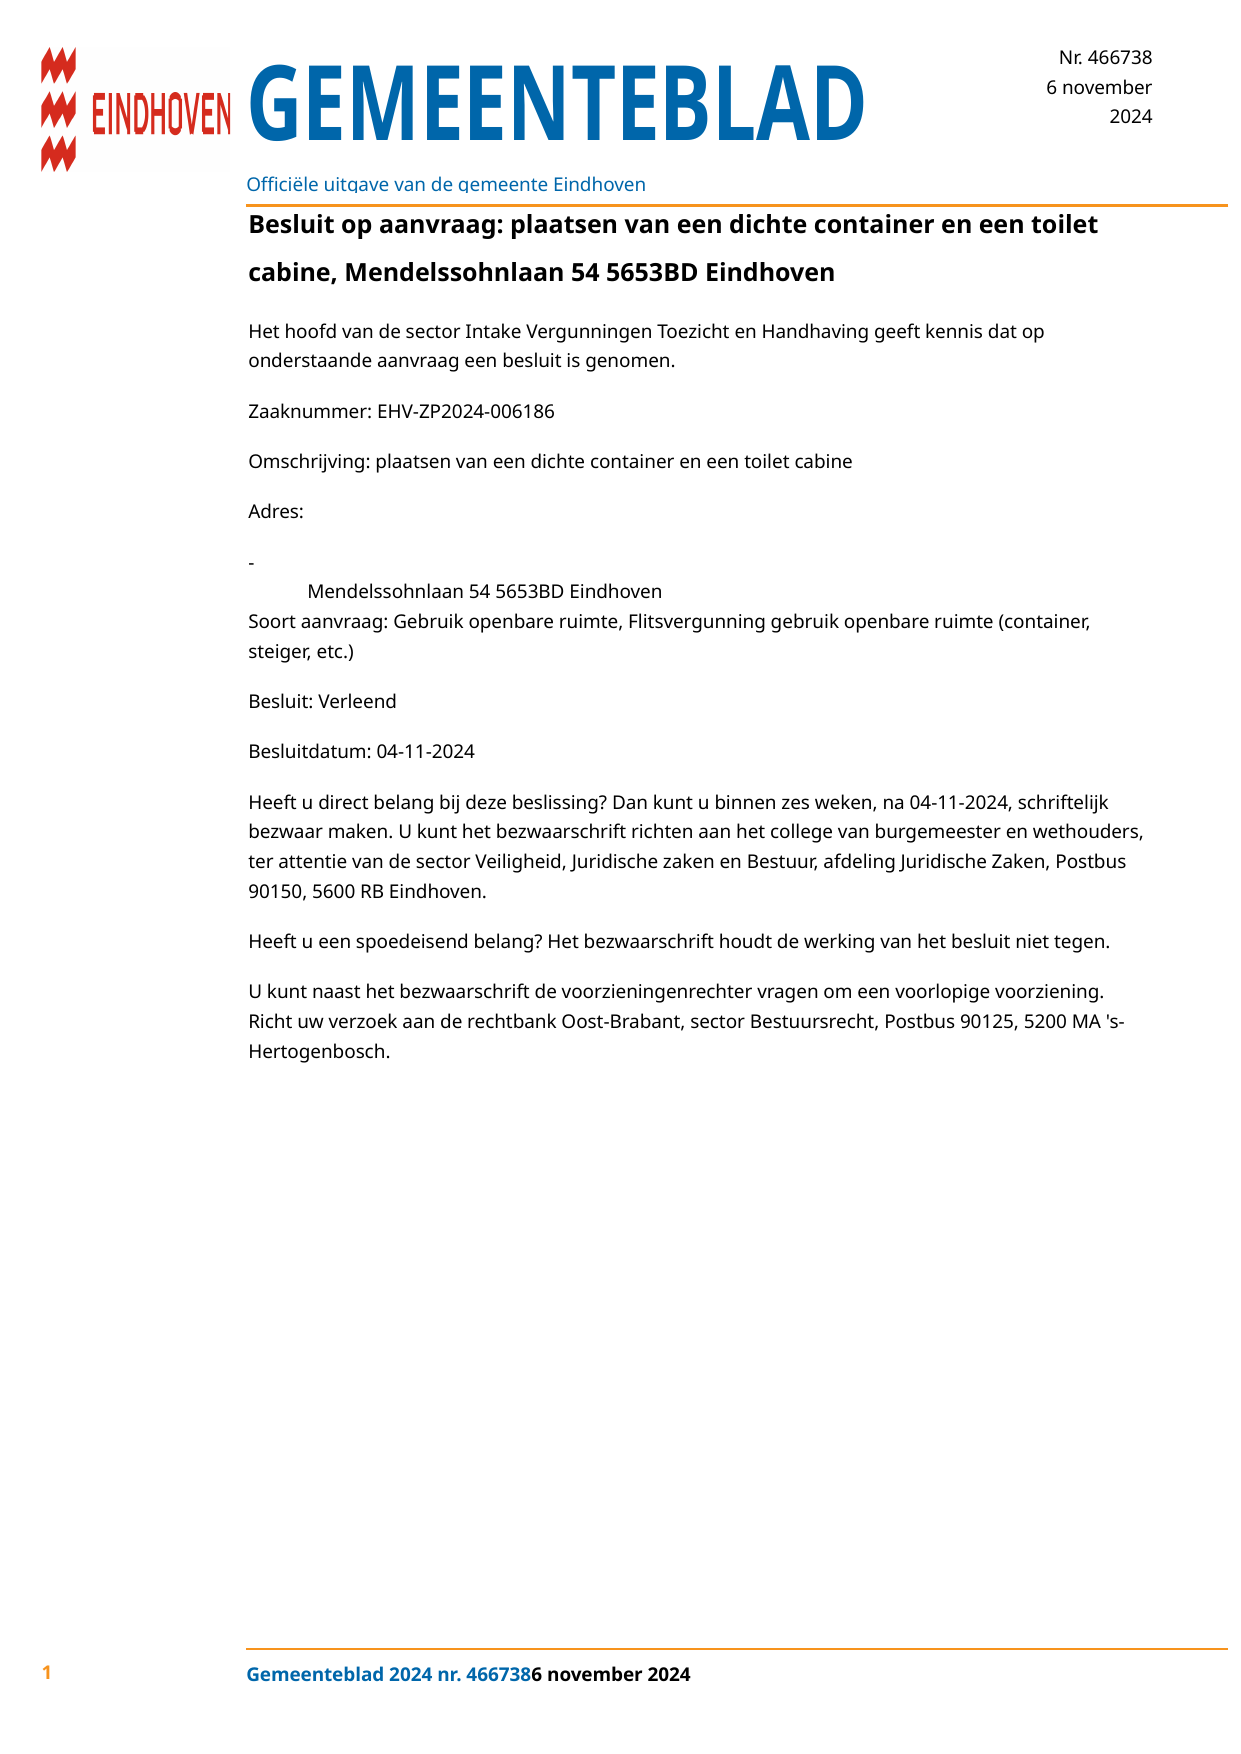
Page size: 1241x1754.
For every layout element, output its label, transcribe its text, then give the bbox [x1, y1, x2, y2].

text Besluit: Verleend [248, 688, 1152, 714]
picture [41, 47, 231, 172]
text Het hoofd van de sector Intake Vergunningen Toezicht en Handhaving geeft kennis dat op onderstaande aanvraag een besluit is genomen. [248, 318, 1152, 373]
text Adres: [248, 499, 1152, 524]
text Heeft u direct belang bij deze beslissing? Dan kunt u binnen zes weken, na 04-11-2024, schriftelijk bezwaar maken. U kunt het bezwaarschrift richten aan het college van burgemeester en wethouders, ter attentie van de sector Veiligheid, Juridische zaken en Bestuur, afdeling Juridische Zaken, Postbus 90150, 5600 RB Eindhoven. [248, 789, 1152, 904]
text Heeft u een spoedeisend belang? Het bezwaarschrift houdt de werking van het besluit niet tegen. [248, 928, 1152, 954]
text U kunt naast het bezwaarschrift de voorzieningenrechter vragen om een voorlopige voorziening. Richt uw verzoek aan de rechtbank Oost-Brabant, sector Bestuursrecht, Postbus 90125, 5200 MA 's-Hertogenbosch. [248, 979, 1152, 1064]
text Zaaknummer: EHV-ZP2024-006186 [248, 398, 1152, 424]
text Besluitdatum: 04-11-2024 [248, 739, 1152, 764]
text Besluit op aanvraag: plaatsen van een dichte container en een toilet cabine, Mendelssohnlaan 54 5653BD Eindhoven [248, 207, 1152, 288]
text Omschrijving: plaatsen van een dichte container en een toilet cabine [248, 448, 1152, 474]
list Mendelssohnlaan 54 5653BD Eindhoven [248, 579, 1152, 604]
text Soort aanvraag: Gebruik openbare ruimte, Flitsvergunning gebruik openbare ruimte (container, steiger, etc.) [248, 608, 1152, 664]
